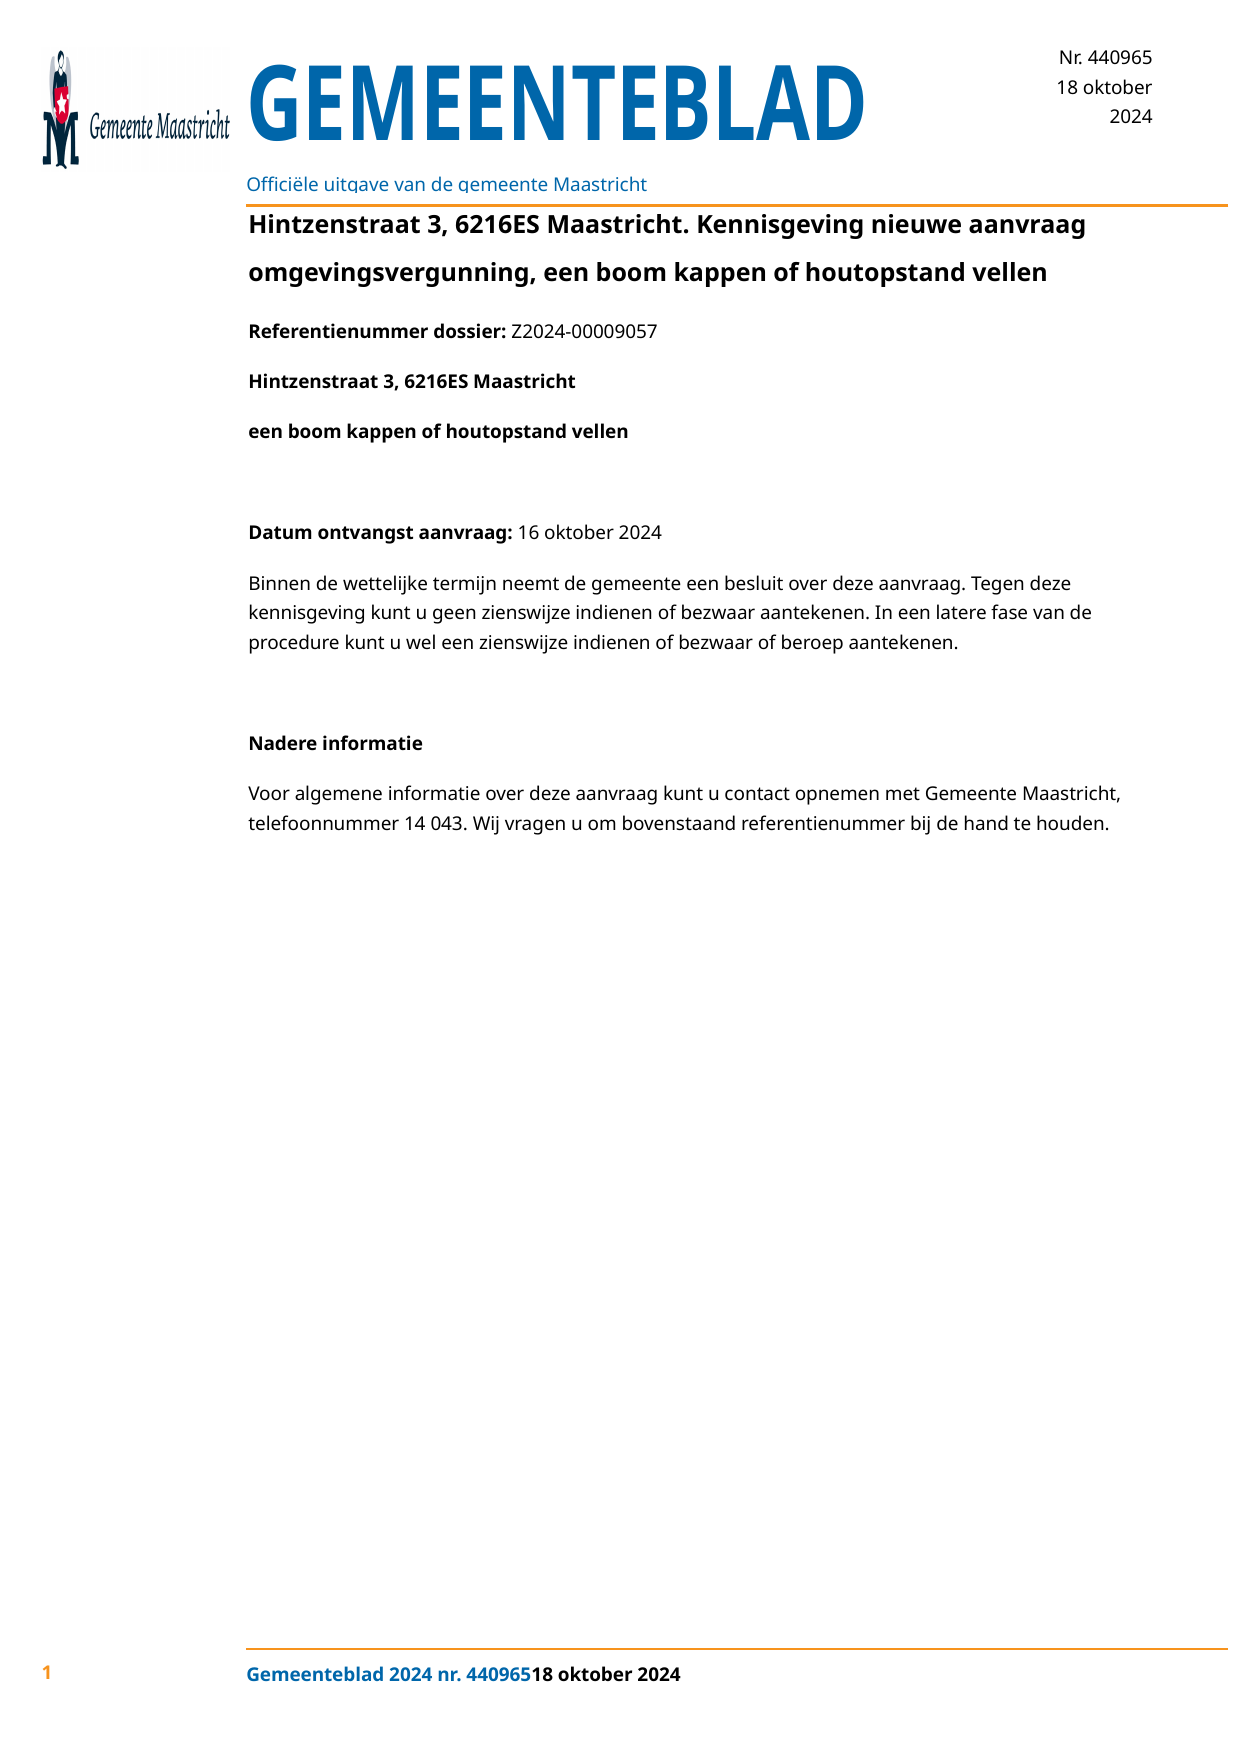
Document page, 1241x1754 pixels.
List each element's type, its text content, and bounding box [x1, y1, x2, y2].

text Hintzenstraat 3, 6216ES Maastricht. Kennisgeving nieuwe aanvraag omgevingsvergunning, een boom kappen of houtopstand vellen [248, 207, 1152, 288]
text Binnen de wettelijke termijn neemt de gemeente een besluit over deze aanvraag. Tegen deze kennisgeving kunt u geen zienswijze indienen of bezwaar aantekenen. In een latere fase van de procedure kunt u wel een zienswijze indienen of bezwaar of beroep aantekenen. [248, 570, 1152, 655]
text een boom kappen of houtopstand vellen [248, 419, 1152, 444]
picture [41, 47, 231, 172]
text Hintzenstraat 3, 6216ES Maastricht [248, 368, 1152, 394]
text Voor algemene informatie over deze aanvraag kunt u contact opnemen met Gemeente Maastricht, telefoonnummer 14 043. Wij vragen u om bovenstaand referentienummer bij de hand te houden. [248, 780, 1152, 836]
text Referentienummer dossier: Z2024-00009057 [248, 318, 1152, 344]
text Nadere informatie [248, 730, 1152, 756]
text Datum ontvangst aanvraag: 16 oktober 2024 [248, 519, 1152, 545]
